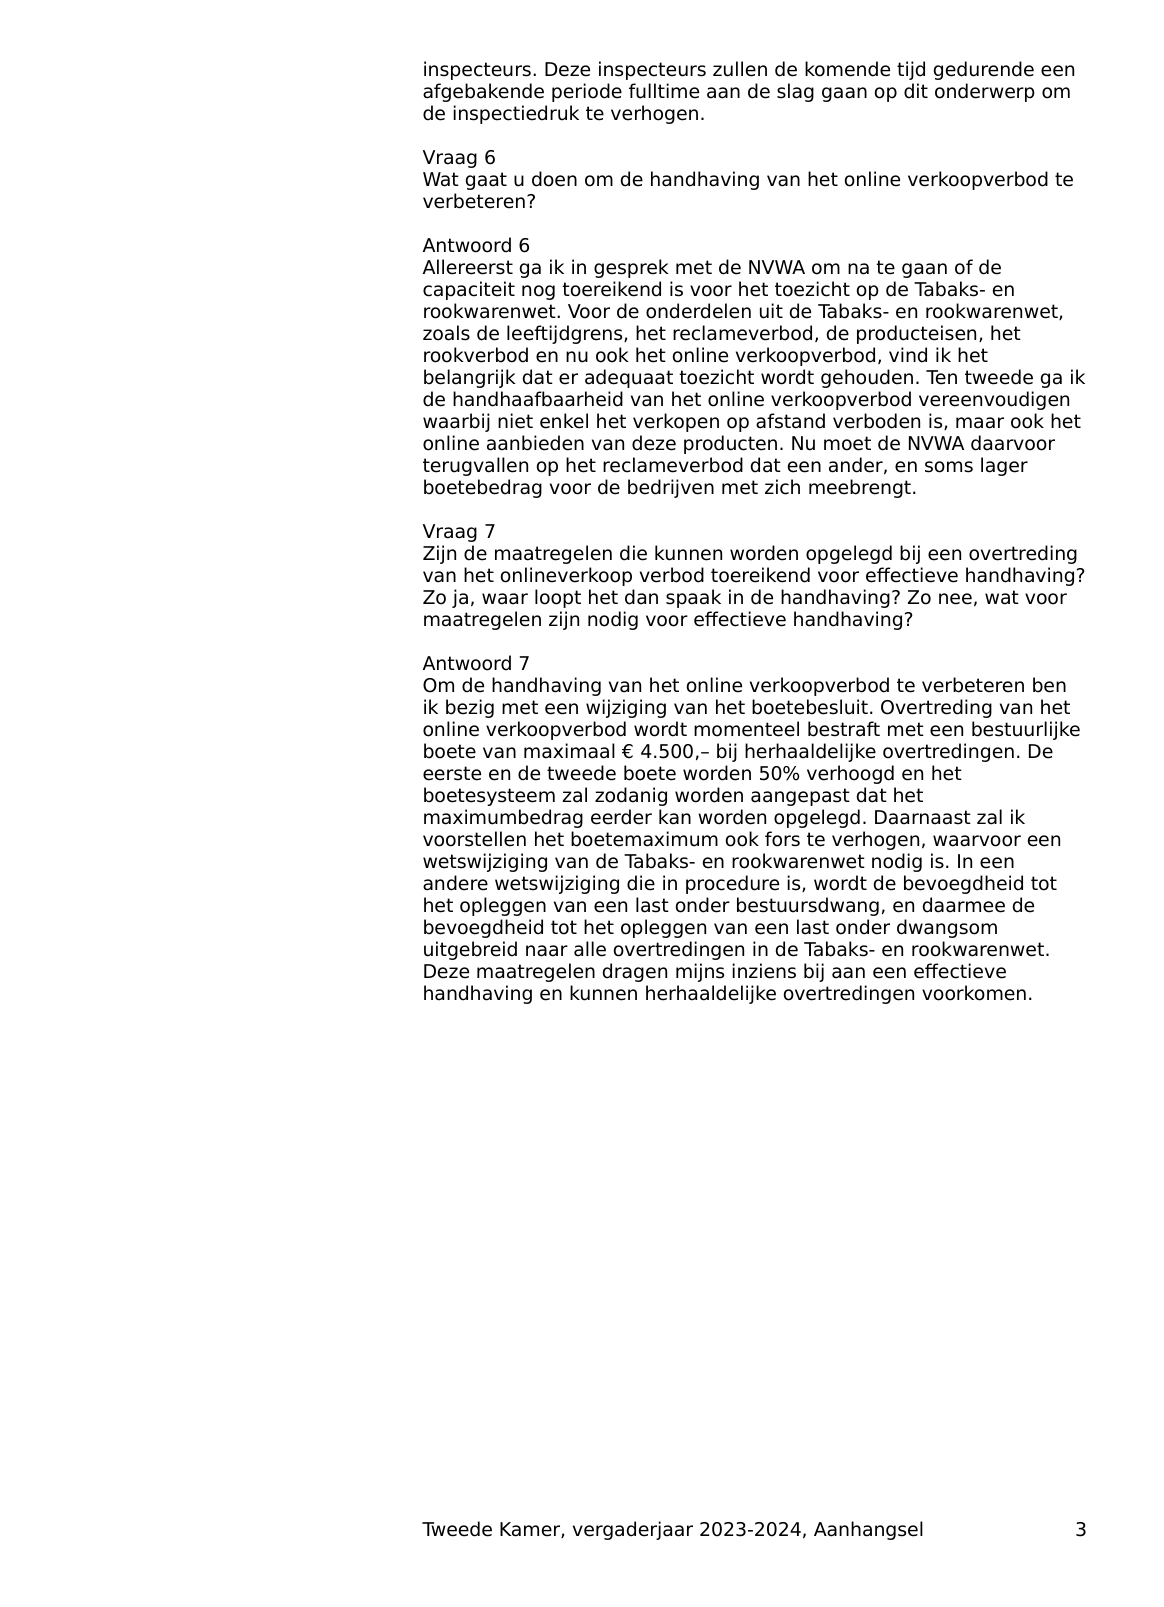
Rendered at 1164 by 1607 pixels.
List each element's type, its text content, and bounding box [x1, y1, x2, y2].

text Vraag 6 [422, 147, 1087, 169]
text Antwoord 7 [422, 653, 1087, 675]
text Zijn de maatregelen die kunnen worden opgelegd bij een overtreding van het onlineverkoop verbod toereikend voor effectieve handhaving? Zo ja, waar loopt het dan spaak in de handhaving? Zo nee, wat voor maatregelen zijn nodig voor effectieve handhaving? [422, 543, 1087, 631]
text inspecteurs. Deze inspecteurs zullen de komende tijd gedurende een afgebakende periode fulltime aan de slag gaan op dit onderwerp om de inspectiedruk te verhogen. [422, 59, 1087, 125]
text Allereerst ga ik in gesprek met de NVWA om na te gaan of de capaciteit nog toereikend is voor het toezicht op de Tabaks- en rookwarenwet. Voor de onderdelen uit de Tabaks- en rookwarenwet, zoals de leeftijdgrens, het reclameverbod, de producteisen, het rookverbod en nu ook het online verkoopverbod, vind ik het belangrijk dat er adequaat toezicht wordt gehouden. Ten tweede ga ik de handhaafbaarheid van het online verkoopverbod vereenvoudigen waarbij niet enkel het verkopen op afstand verboden is, maar ook het online aanbieden van deze producten. Nu moet de NVWA daarvoor terugvallen op het reclameverbod dat een ander, en soms lager boetebedrag voor de bedrijven met zich meebrengt. [422, 257, 1087, 499]
text Om de handhaving van het online verkoopverbod te verbeteren ben ik bezig met een wijziging van het boetebesluit. Overtreding van het online verkoopverbod wordt momenteel bestraft met een bestuurlijke boete van maximaal € 4.500,– bij herhaaldelijke overtredingen. De eerste en de tweede boete worden 50% verhoogd en het boetesysteem zal zodanig worden aangepast dat het maximumbedrag eerder kan worden opgelegd. Daarnaast zal ik voorstellen het boetemaximum ook fors te verhogen, waarvoor een wetswijziging van de Tabaks- en rookwarenwet nodig is. In een andere wetswijziging die in procedure is, wordt de bevoegdheid tot het opleggen van een last onder bestuursdwang, en daarmee de bevoegdheid tot het opleggen van een last onder dwangsom uitgebreid naar alle overtredingen in de Tabaks- en rookwarenwet. Deze maatregelen dragen mijns inziens bij aan een effectieve handhaving en kunnen herhaaldelijke overtredingen voorkomen. [422, 675, 1087, 1005]
text Wat gaat u doen om de handhaving van het online verkoopverbod te verbeteren? [422, 169, 1087, 213]
text Antwoord 6 [422, 235, 1087, 257]
text Vraag 7 [422, 521, 1087, 543]
